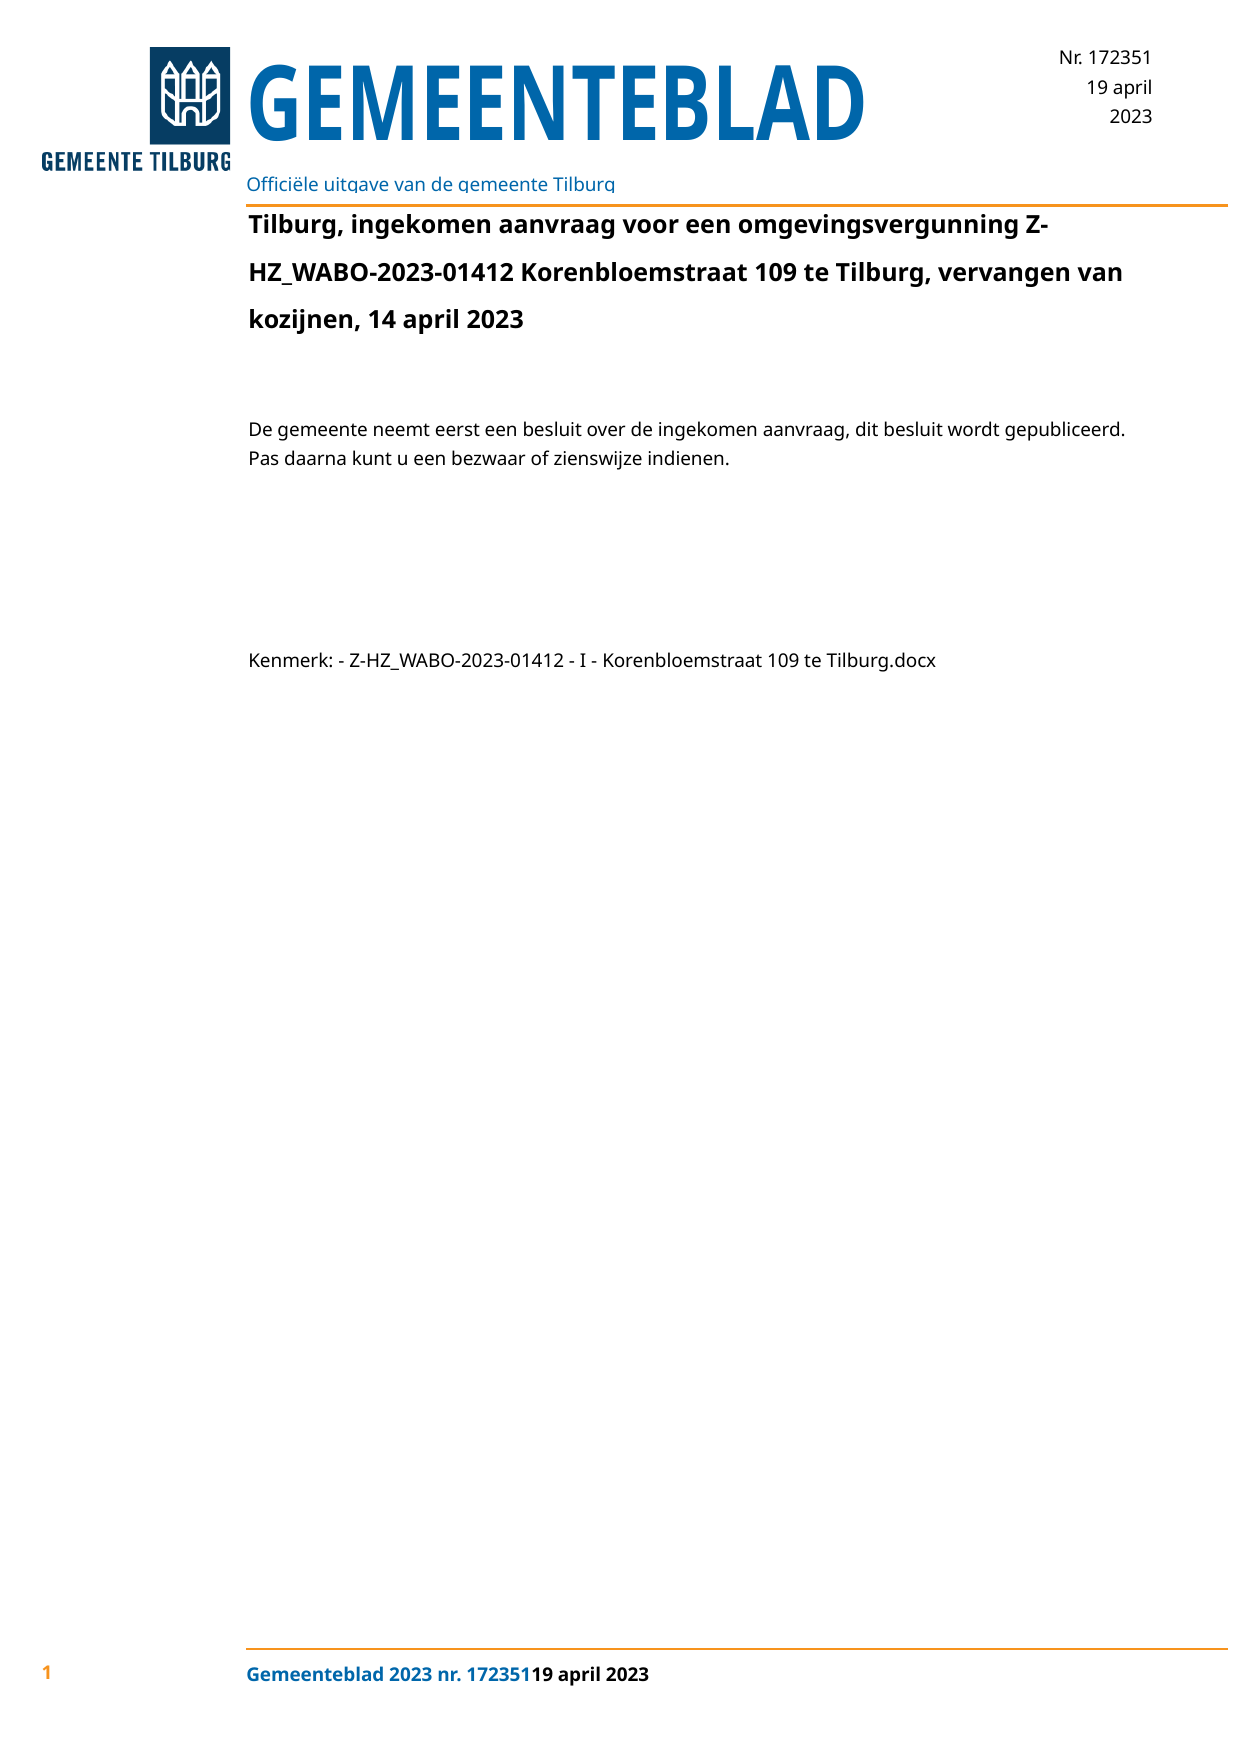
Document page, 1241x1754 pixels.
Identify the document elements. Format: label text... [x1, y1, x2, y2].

text Tilburg, ingekomen aanvraag voor een omgevingsvergunning Z-HZ_WABO-2023-01412 Korenbloemstraat 109 te Tilburg, vervangen van kozijnen, 14 april 2023 [248, 207, 1152, 336]
text De gemeente neemt eerst een besluit over de ingekomen aanvraag, dit besluit wordt gepubliceerd. Pas daarna kunt u een bezwaar of zienswijze indienen. [248, 416, 1152, 471]
picture [41, 47, 231, 172]
text Kenmerk: - Z-HZ_WABO-2023-01412 - I - Korenbloemstraat 109 te Tilburg.docx [248, 647, 1152, 673]
